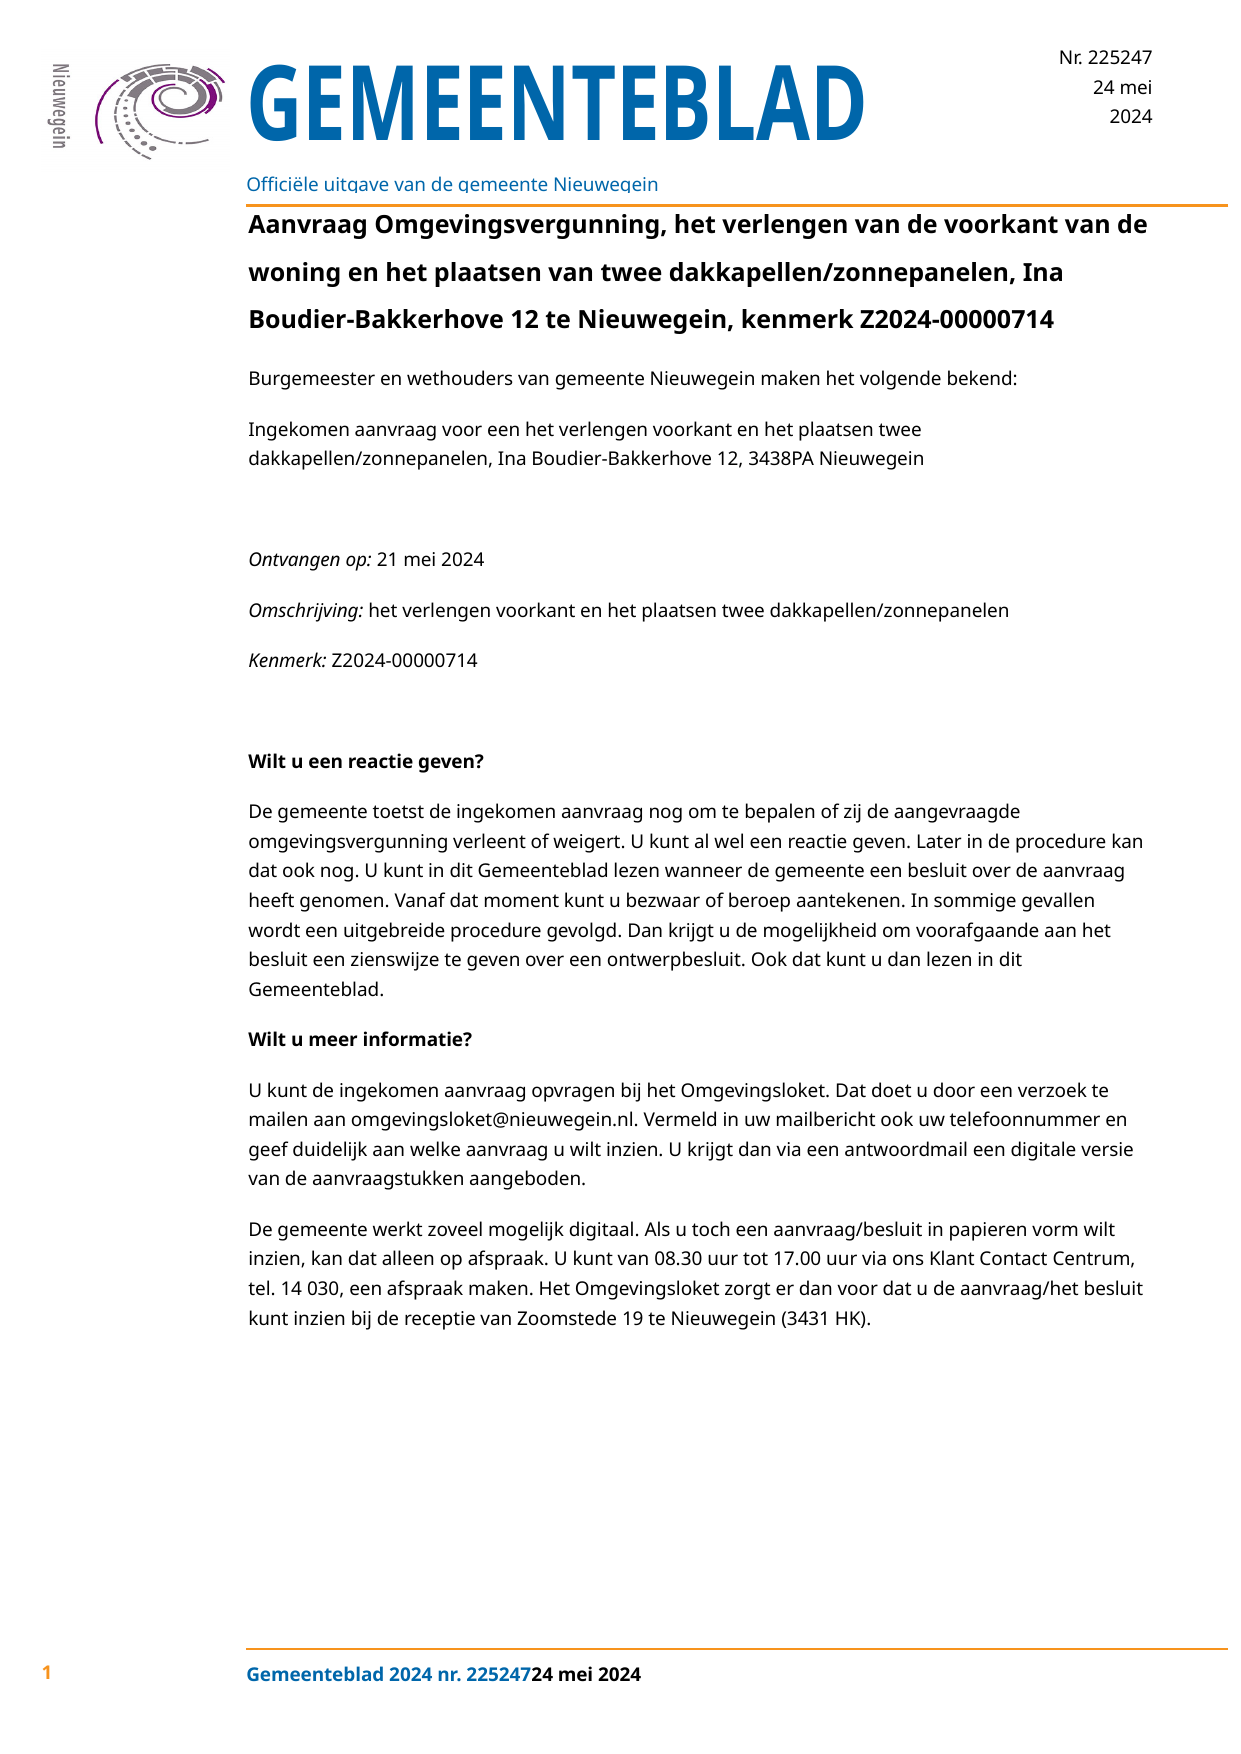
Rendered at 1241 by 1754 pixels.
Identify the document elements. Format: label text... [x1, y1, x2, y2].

text Omschrijving: het verlengen voorkant en het plaatsen twee dakkapellen/zonnepanelen [248, 597, 1152, 622]
text U kunt de ingekomen aanvraag opvragen bij het Omgevingsloket. Dat doet u door een verzoek te mailen aan omgevingsloket@nieuwegein.nl. Vermeld in uw mailbericht ook uw telefoonnummer en geef duidelijk aan welke aanvraag u wilt inzien. U krijgt dan via een antwoordmail een digitale versie van de aanvraagstukken aangeboden. [248, 1077, 1152, 1191]
text De gemeente toetst de ingekomen aanvraag nog om te bepalen of zij de aangevraagde omgevingsvergunning verleent of weigert. U kunt al wel een reactie geven. Later in de procedure kan dat ook nog. U kunt in dit Gemeenteblad lezen wanneer de gemeente een besluit over de aanvraag heeft genomen. Vanaf dat moment kunt u bezwaar of beroep aantekenen. In sommige gevallen wordt een uitgebreide procedure gevolgd. Dan krijgt u de mogelijkheid om voorafgaande aan het besluit een zienswijze te geven over een ontwerpbesluit. Ook dat kunt u dan lezen in dit Gemeenteblad. [248, 798, 1152, 1002]
text Ontvangen op: 21 mei 2024 [248, 546, 1152, 572]
text De gemeente werkt zoveel mogelijk digitaal. Als u toch een aanvraag/besluit in papieren vorm wilt inzien, kan dat alleen op afspraak. U kunt van 08.30 uur tot 17.00 uur via ons Klant Contact Centrum, tel. 14 030, een afspraak maken. Het Omgevingsloket zorgt er dan voor dat u de aanvraag/het besluit kunt inzien bij de receptie van Zoomstede 19 te Nieuwegein (3431 HK). [248, 1216, 1152, 1330]
text Kenmerk: Z2024-00000714 [248, 647, 1152, 673]
text Aanvraag Omgevingsvergunning, het verlengen van de voorkant van de woning en het plaatsen van twee dakkapellen/zonnepanelen, Ina Boudier-Bakkerhove 12 te Nieuwegein, kenmerk Z2024-00000714 [248, 207, 1152, 336]
text Wilt u meer informatie? [248, 1026, 1152, 1052]
text Burgemeester en wethouders van gemeente Nieuwegein maken het volgende bekend: [248, 366, 1152, 391]
picture [41, 47, 231, 172]
text Wilt u een reactie geven? [248, 748, 1152, 774]
text Ingekomen aanvraag voor een het verlengen voorkant en het plaatsen twee dakkapellen/zonnepanelen, Ina Boudier-Bakkerhove 12, 3438PA Nieuwegein [248, 416, 1152, 471]
